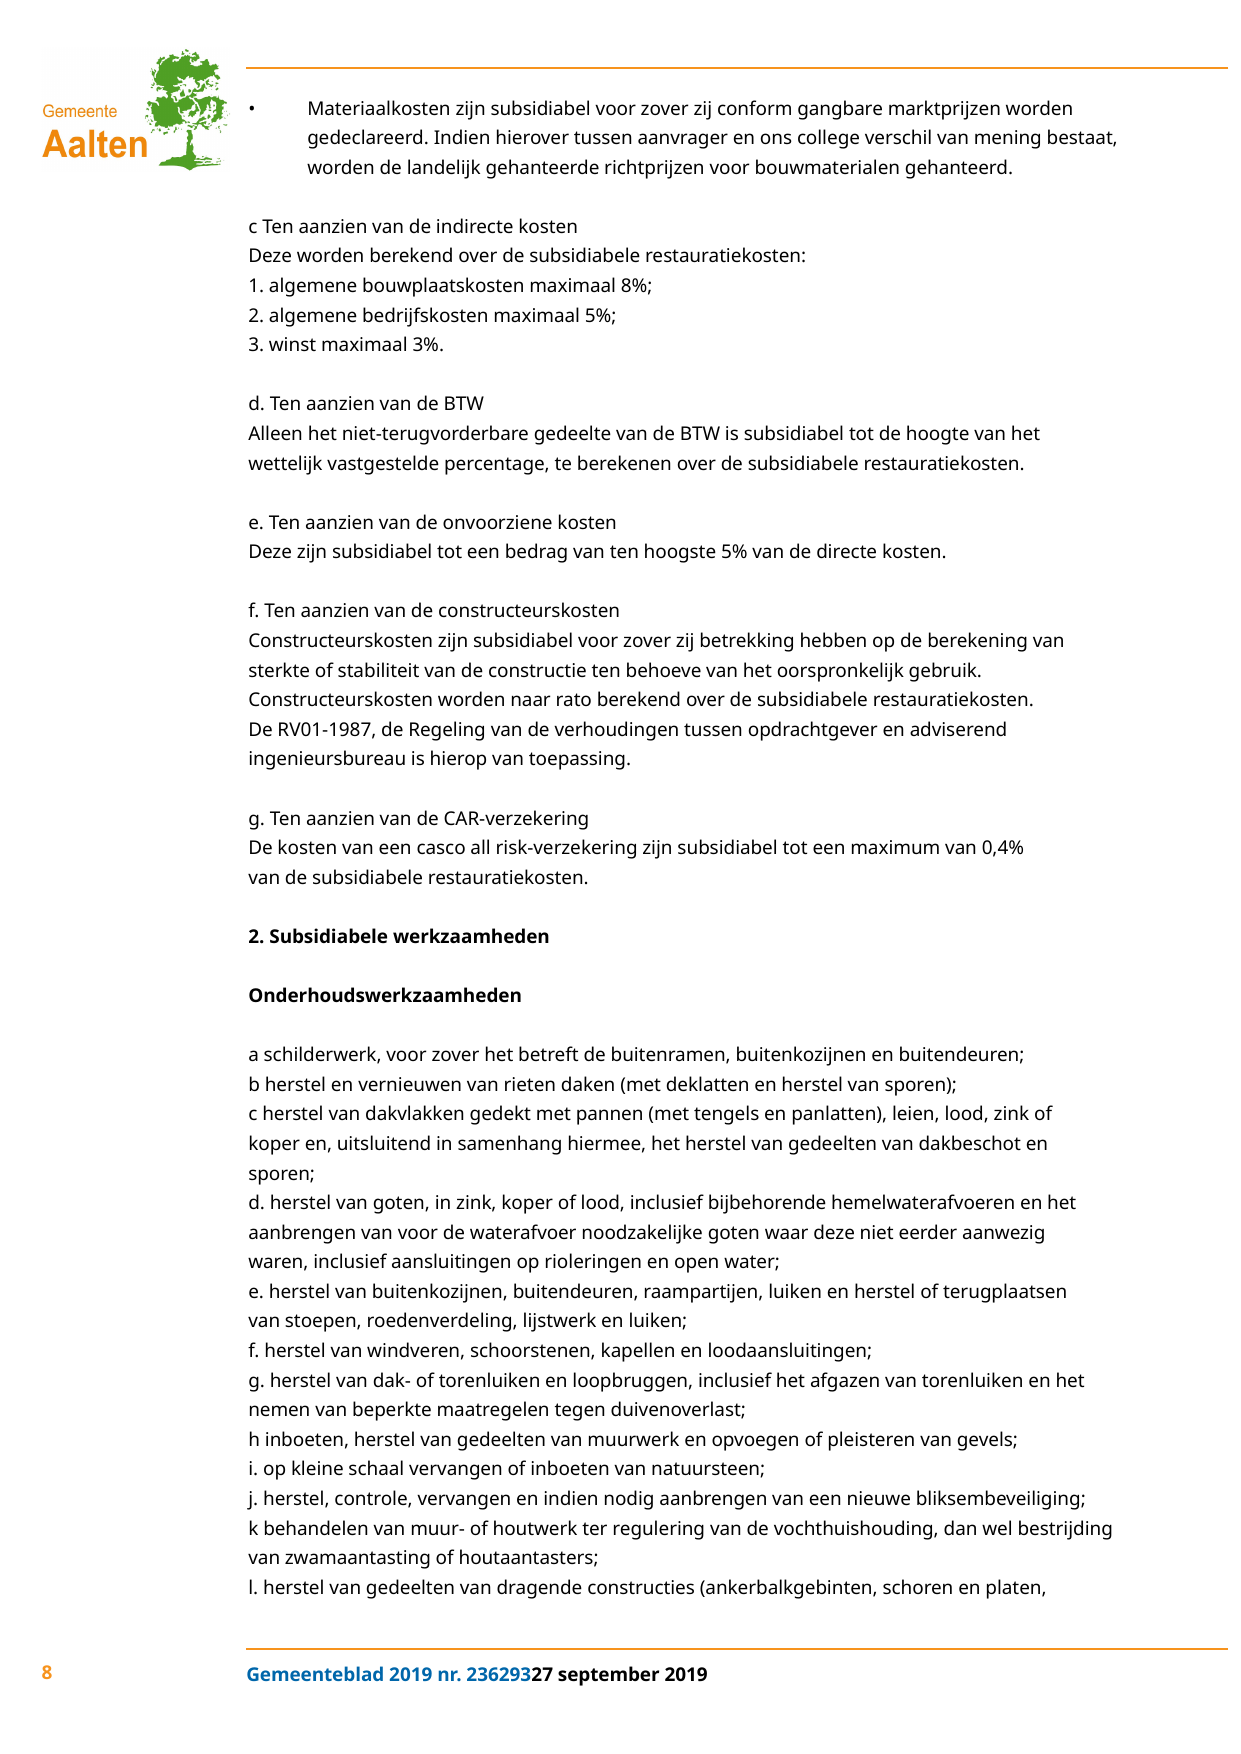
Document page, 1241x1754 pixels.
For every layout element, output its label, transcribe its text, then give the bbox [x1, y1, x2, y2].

text 2. Subsidiabele werkzaamheden [248, 923, 1152, 949]
text De RV01-1987, de Regeling van de verhoudingen tussen opdrachtgever en adviserend ingenieursbureau is hierop van toepassing. [248, 716, 1152, 771]
text koper en, uitsluitend in samenhang hiermee, het herstel van gedeelten van dakbeschot en [248, 1130, 1152, 1156]
text k behandelen van muur- of houtwerk ter regulering van de vochthuishouding, dan wel bestrijding [248, 1515, 1152, 1541]
text a schilderwerk, voor zover het betreft de buitenramen, buitenkozijnen en buitendeuren; [248, 1041, 1152, 1067]
text d. herstel van goten, in zink, koper of lood, inclusief bijbehorende hemelwaterafvoeren en het [248, 1189, 1152, 1215]
text c herstel van dakvlakken gedekt met pannen (met tengels en panlatten), leien, lood, zink of [248, 1101, 1152, 1126]
text f. herstel van windveren, schoorstenen, kapellen en loodaansluitingen; [248, 1337, 1152, 1363]
text aanbrengen van voor de waterafvoer noodzakelijke goten waar deze niet eerder aanwezig [248, 1219, 1152, 1245]
text van stoepen, roedenverdeling, lijstwerk en luiken; [248, 1308, 1152, 1333]
text Constructeurskosten worden naar rato berekend over de subsidiabele restauratiekosten. [248, 686, 1152, 712]
text l. herstel van gedeelten van dragende constructies (ankerbalkgebinten, schoren en platen, [248, 1574, 1152, 1600]
text Constructeurskosten zijn subsidiabel voor zover zij betrekking hebben op de berekening van [248, 627, 1152, 653]
text j. herstel, controle, vervangen en indien nodig aanbrengen van een nieuwe bliksembeveiliging; [248, 1485, 1152, 1511]
text g. herstel van dak- of torenluiken en loopbruggen, inclusief het afgazen van torenluiken en het [248, 1367, 1152, 1393]
text f. Ten aanzien van de constructeurskosten [248, 598, 1152, 623]
text Deze worden berekend over de subsidiabele restauratiekosten: [248, 243, 1152, 268]
text wettelijk vastgestelde percentage, te berekenen over de subsidiabele restauratiekosten. [248, 450, 1152, 476]
text van zwamaantasting of houtaantasters; [248, 1544, 1152, 1570]
text De kosten van een casco all risk-verzekering zijn subsidiabel tot een maximum van 0,4% [248, 834, 1152, 860]
text h inboeten, herstel van gedeelten van muurwerk en opvoegen of pleisteren van gevels; [248, 1426, 1152, 1452]
text van de subsidiabele restauratiekosten. [248, 864, 1152, 890]
text sporen; [248, 1160, 1152, 1186]
text i. op kleine schaal vervangen of inboeten van natuursteen; [248, 1456, 1152, 1481]
text e. Ten aanzien van de onvoorziene kosten [248, 509, 1152, 535]
list Materiaalkosten zijn subsidiabel voor zover zij conform gangbare marktprijzen worden gedeclareerd. Indien hierover tussen aanvrager en ons college verschil van mening bestaat, worden de landelijk gehanteerde richtprijzen voor bouwmaterialen gehanteerd. [248, 95, 1152, 180]
text 2. algemene bedrijfskosten maximaal 5%; [248, 302, 1152, 328]
text sterkte of stabiliteit van de constructie ten behoeve van het oorspronkelijk gebruik. [248, 657, 1152, 683]
text waren, inclusief aansluitingen op rioleringen en open water; [248, 1248, 1152, 1274]
picture [41, 47, 231, 172]
text Alleen het niet-terugvorderbare gedeelte van de BTW is subsidiabel tot de hoogte van het [248, 420, 1152, 446]
text b herstel en vernieuwen van rieten daken (met deklatten en herstel van sporen); [248, 1071, 1152, 1097]
text 1. algemene bouwplaatskosten maximaal 8%; [248, 272, 1152, 298]
text g. Ten aanzien van de CAR-verzekering [248, 805, 1152, 831]
text 3. winst maximaal 3%. [248, 331, 1152, 357]
text Onderhoudswerkzaamheden [248, 982, 1152, 1008]
text nemen van beperkte maatregelen tegen duivenoverlast; [248, 1396, 1152, 1422]
text d. Ten aanzien van de BTW [248, 391, 1152, 416]
text c Ten aanzien van de indirecte kosten [248, 213, 1152, 239]
text Deze zijn subsidiabel tot een bedrag van ten hoogste 5% van de directe kosten. [248, 538, 1152, 564]
text e. herstel van buitenkozijnen, buitendeuren, raampartijen, luiken en herstel of terugplaatsen [248, 1278, 1152, 1304]
